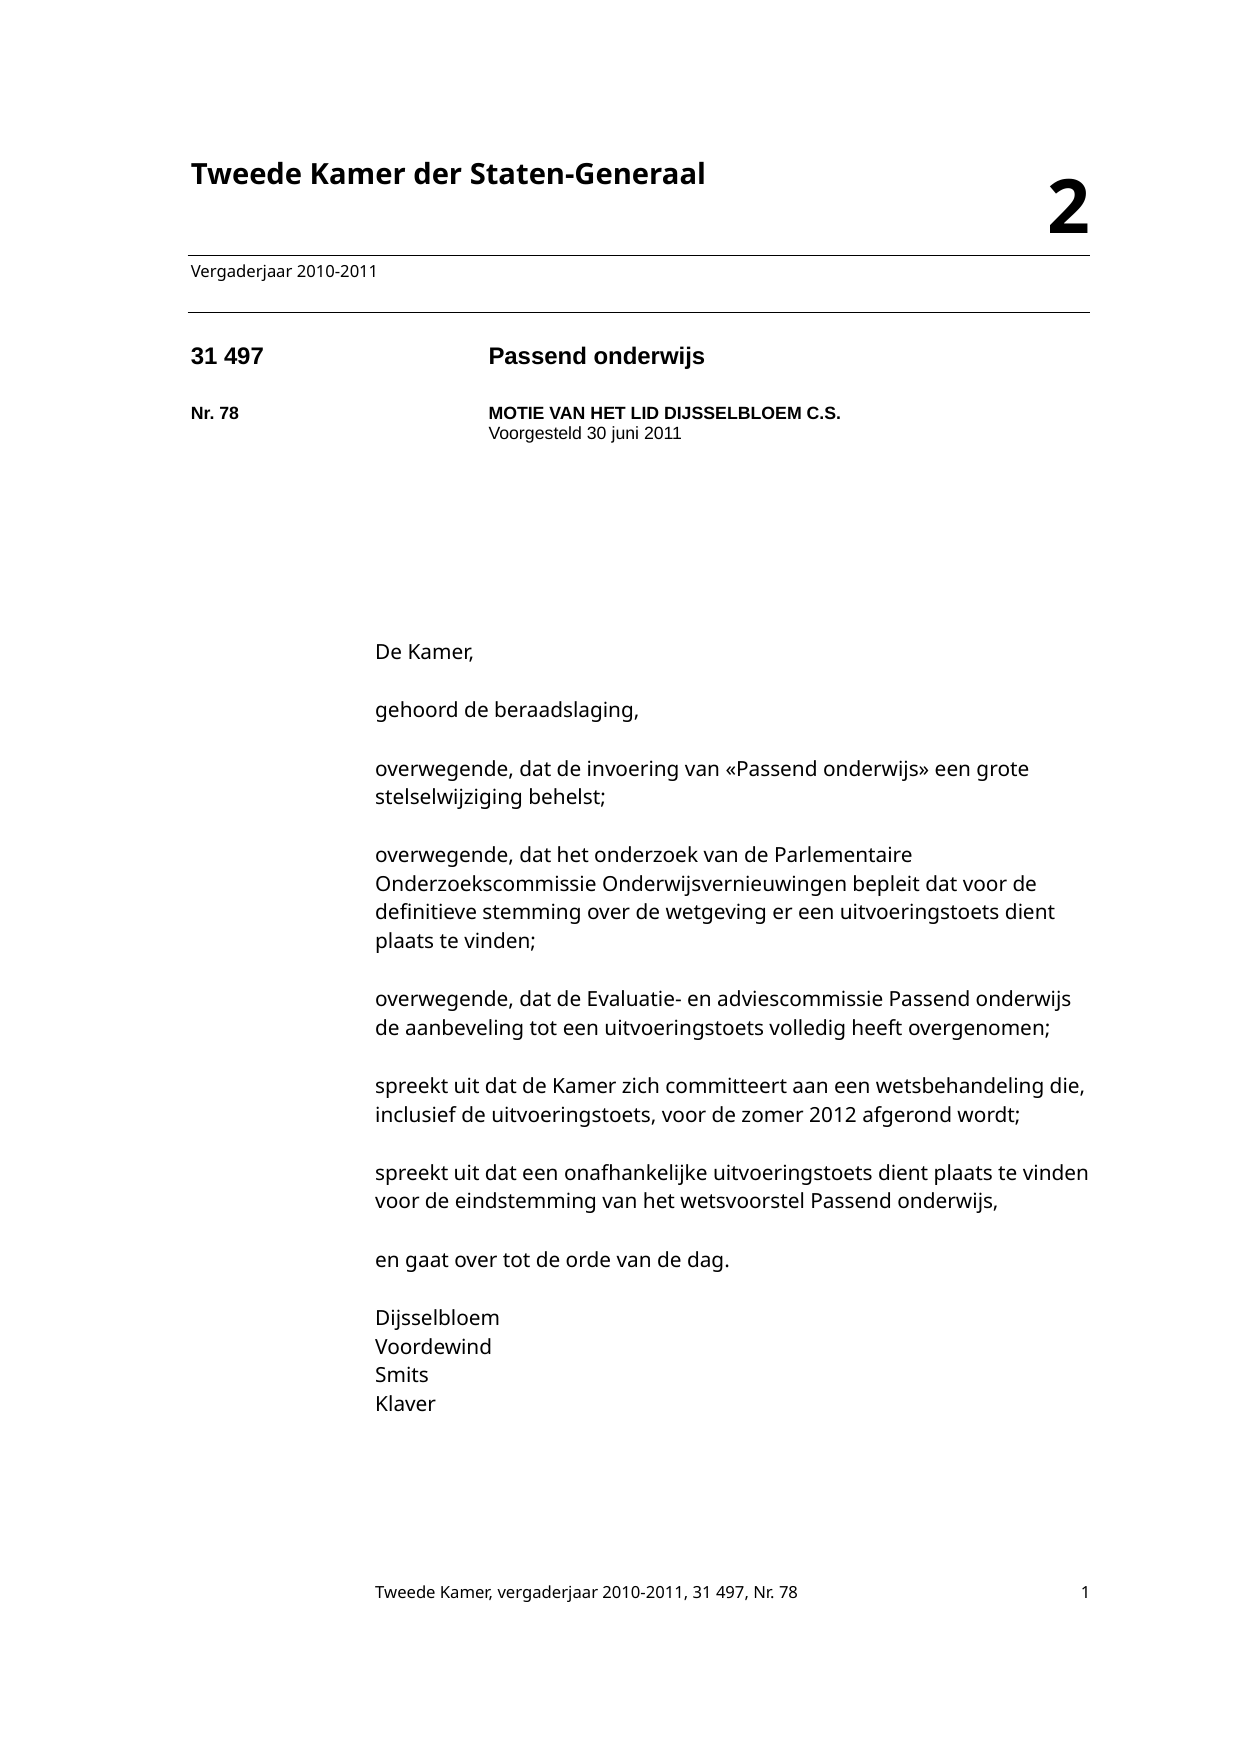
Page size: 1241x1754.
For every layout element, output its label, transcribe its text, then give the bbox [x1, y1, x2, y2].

text gehoord de beraadslaging, [375, 695, 1090, 724]
text en gaat over tot de orde van de dag. [375, 1245, 1090, 1273]
text overwegende, dat het onderzoek van de Parlementaire Onderzoekscommissie Onderwijsvernieuwingen bepleit dat voor de definitieve stemming over de wetgeving er een uitvoeringstoets dient plaats te vinden; [375, 841, 1090, 954]
text spreekt uit dat een onafhankelijke uitvoeringstoets dient plaats te vinden voor de eindstemming van het wetsvoorstel Passend onderwijs, [375, 1158, 1090, 1215]
text Smits [375, 1360, 1090, 1389]
table_cell [188, 313, 485, 339]
text Voordewind [375, 1332, 1090, 1360]
text overwegende, dat de Evaluatie- en adviescommissie Passend onderwijs de aanbeveling tot een uitvoeringstoets volledig heeft overgenomen; [375, 984, 1090, 1041]
text Dijsselbloem [375, 1303, 1090, 1332]
text spreekt uit dat de Kamer zich committeert aan een wetsbehandeling die, inclusief de uitvoeringstoets, voor de zomer 2012 afgerond wordt; [375, 1071, 1090, 1128]
table_cell [485, 256, 1090, 312]
text overwegende, dat de invoering van «Passend onderwijs» een grote stelselwijziging behelst; [375, 754, 1090, 811]
text Klaver [375, 1389, 1090, 1417]
table_cell Nr. 78 [188, 399, 485, 518]
table_header Tweede Kamer der Staten-Generaal [188, 150, 909, 255]
table_cell Vergaderjaar 2010-2011 [188, 256, 485, 312]
table_cell 31 497 [188, 339, 485, 399]
table_cell MOTIE VAN HET LID DIJSSELBLOEM C.S. Voorgesteld 30 juni 2011 [485, 399, 1090, 518]
table_cell Passend onderwijs [485, 339, 1090, 399]
text De Kamer, [375, 637, 1090, 665]
table_header 2 [910, 150, 1090, 255]
table_cell [485, 313, 1090, 339]
